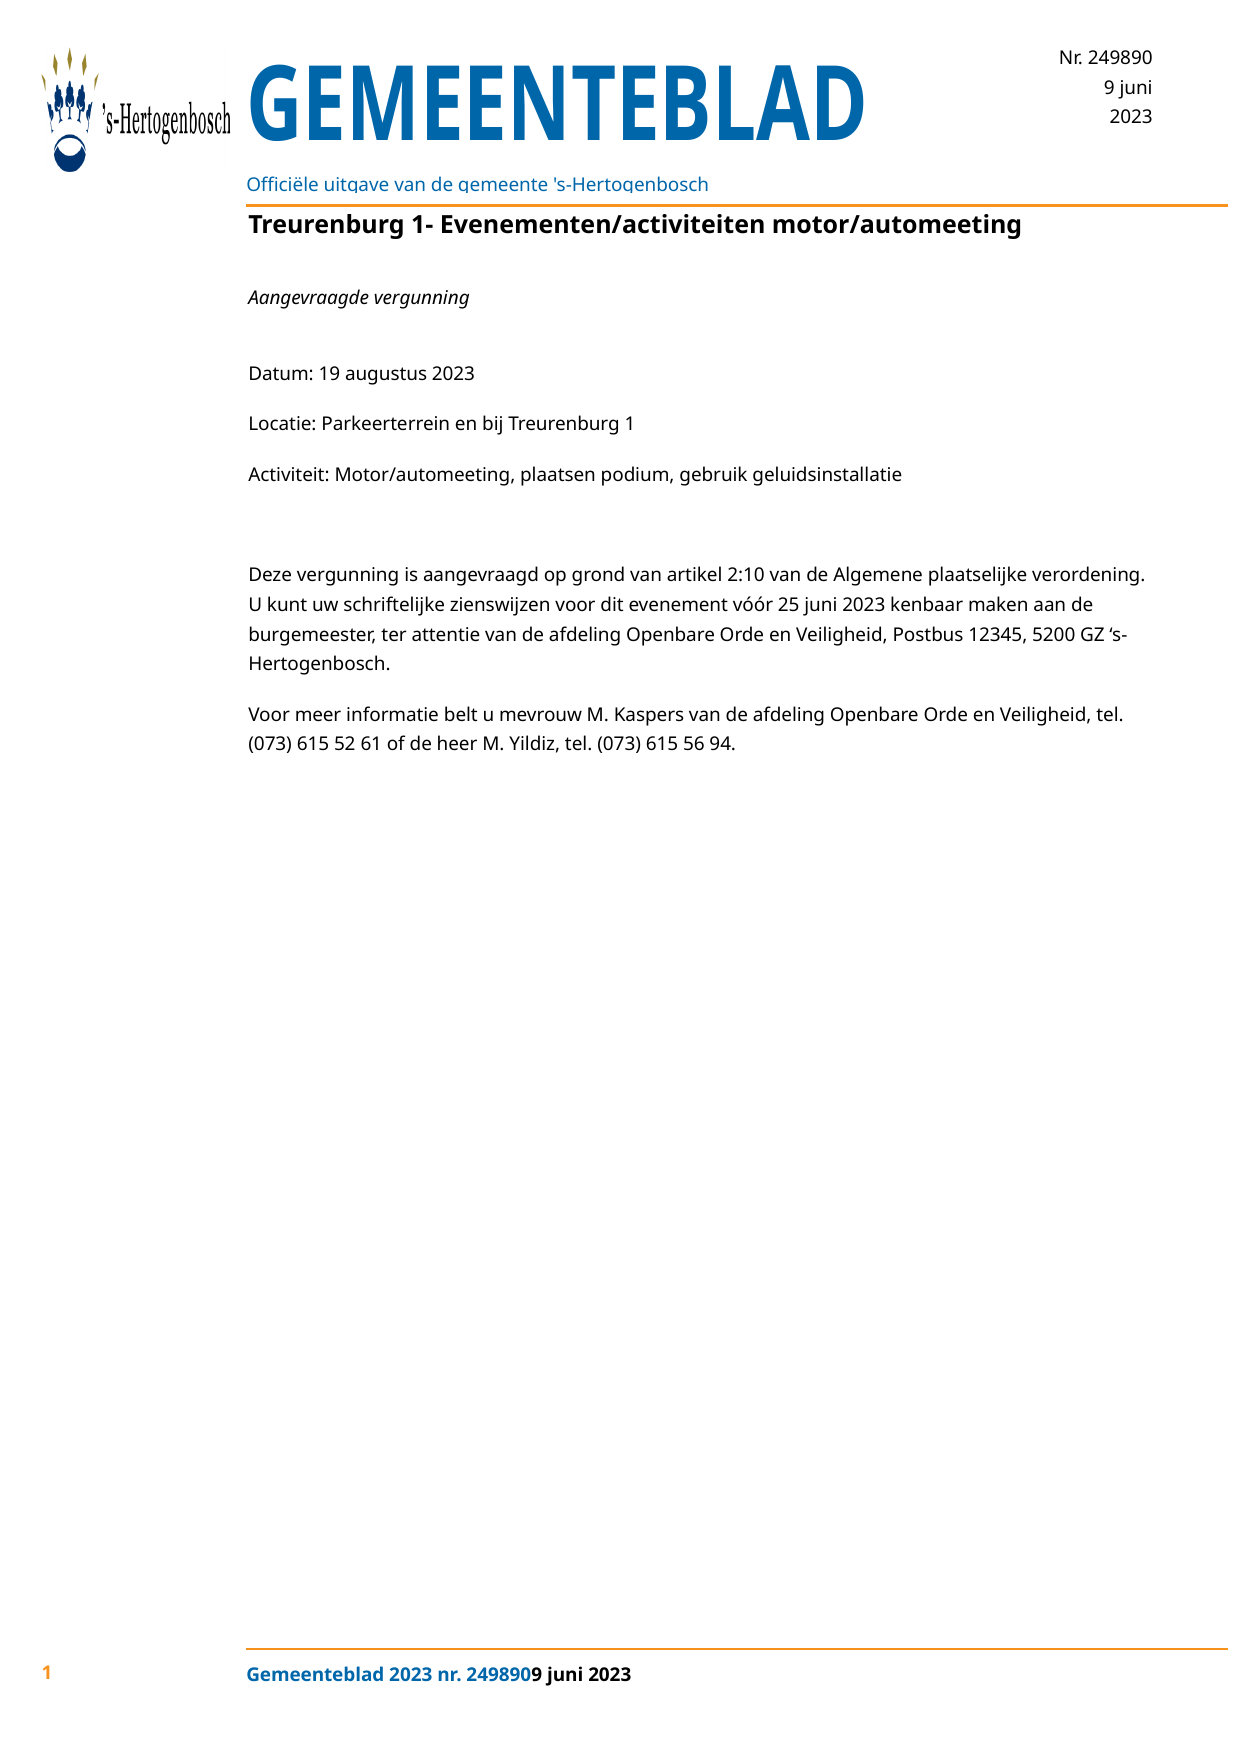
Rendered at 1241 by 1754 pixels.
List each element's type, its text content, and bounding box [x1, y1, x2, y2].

text Aangevraagde vergunning [248, 284, 1152, 309]
text Treurenburg 1- Evenementen/activiteiten motor/automeeting [248, 207, 1152, 241]
text Activiteit: Motor/automeeting, plaatsen podium, gebruik geluidsinstallatie [248, 461, 1152, 487]
text Locatie: Parkeerterrein en bij Treurenburg 1 [248, 410, 1152, 436]
picture [41, 47, 231, 172]
text Datum: 19 augustus 2023 [248, 360, 1152, 386]
text Voor meer informatie belt u mevrouw M. Kaspers van de afdeling Openbare Orde en Veiligheid, tel. (073) 615 52 61 of de heer M. Yildiz, tel. (073) 615 56 94. [248, 701, 1152, 756]
text Deze vergunning is aangevraagd op grond van artikel 2:10 van de Algemene plaatselijke verordening. U kunt uw schriftelijke zienswijzen voor dit evenement vóór 25 juni 2023 kenbaar maken aan de burgemeester, ter attentie van de afdeling Openbare Orde en Veiligheid, Postbus 12345, 5200 GZ ‘s-Hertogenbosch. [248, 562, 1152, 676]
